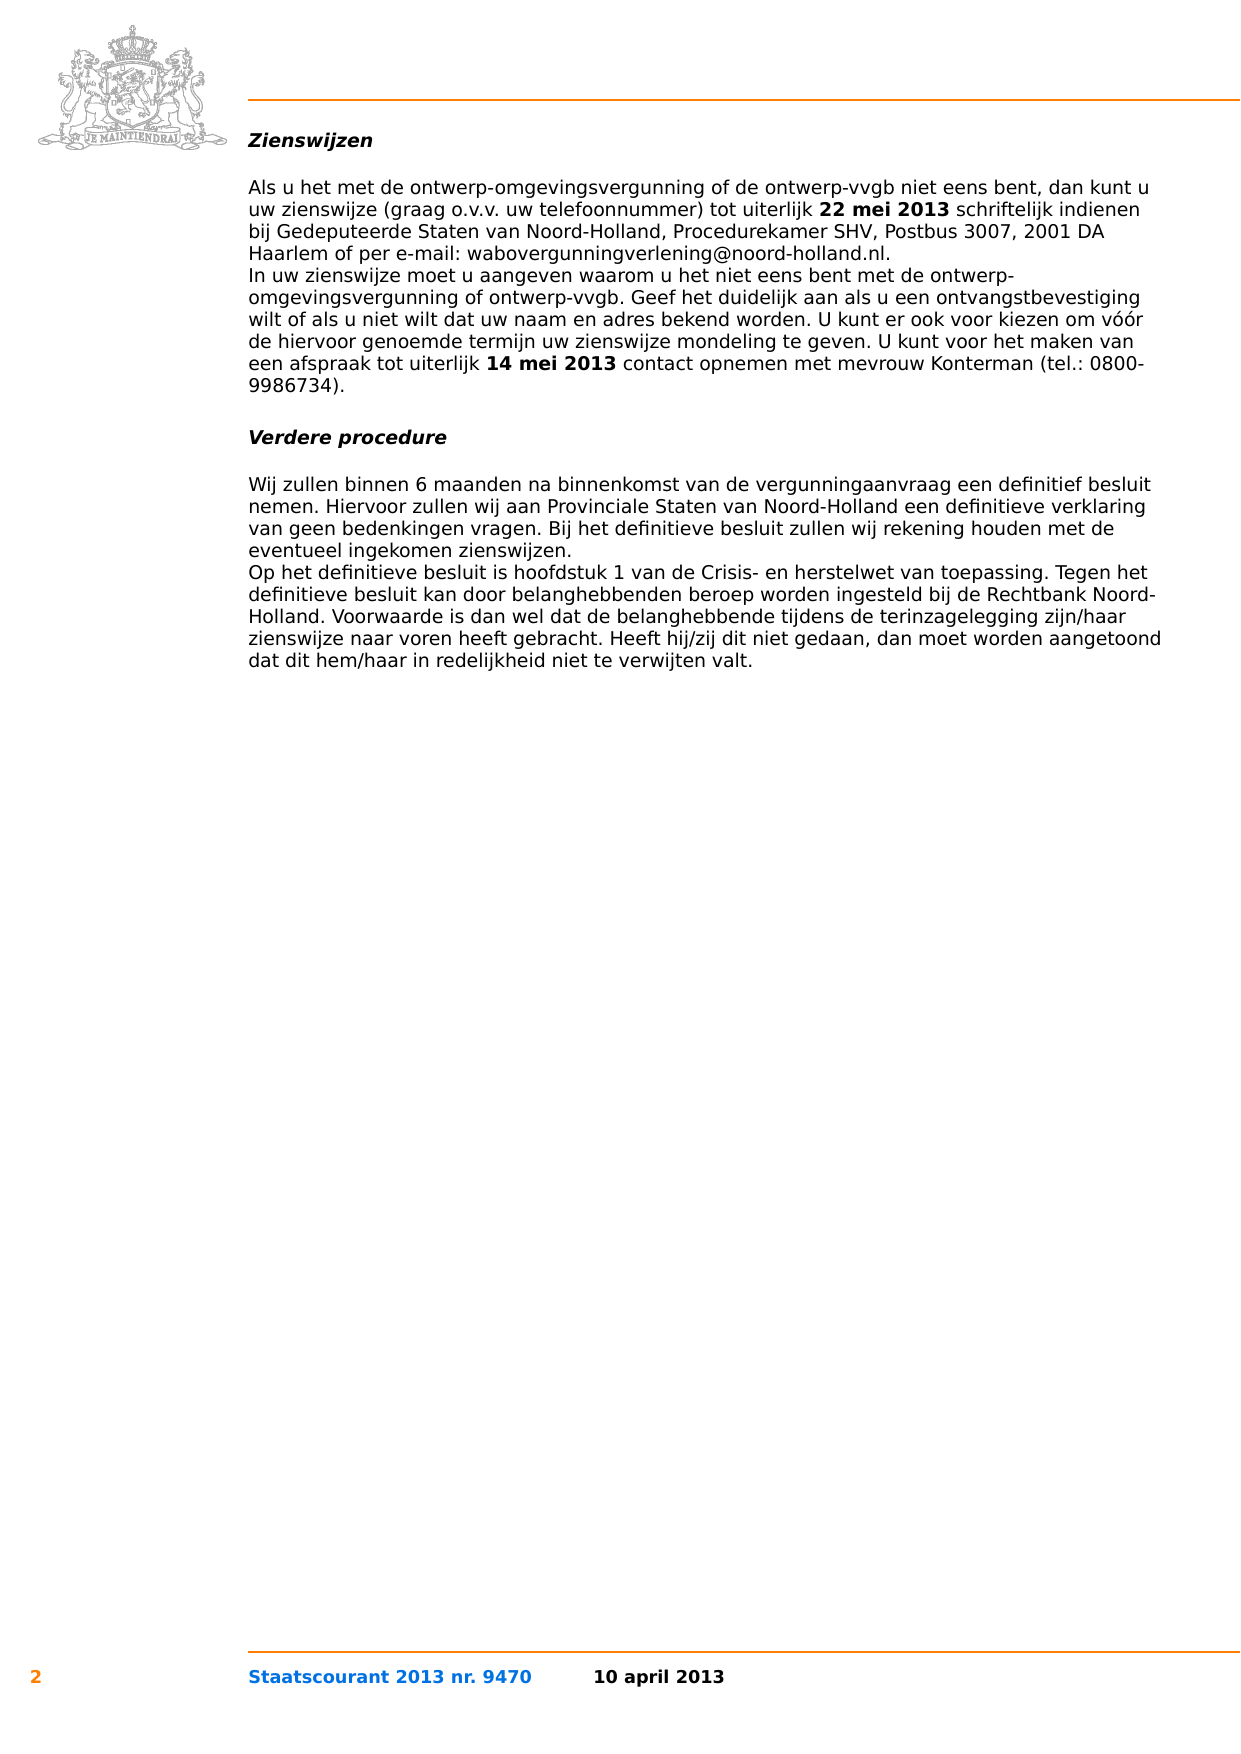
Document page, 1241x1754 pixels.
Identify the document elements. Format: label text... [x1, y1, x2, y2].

subtitle Zienswijzen [248, 130, 1163, 152]
picture [38, 25, 227, 150]
text Wij zullen binnen 6 maanden na binnenkomst van de vergunningaanvraag een definitief besluit nemen. Hiervoor zullen wij aan Provinciale Staten van Noord-Holland een definitieve verklaring van geen bedenkingen vragen. Bij het definitieve besluit zullen wij rekening houden met de eventueel ingekomen zienswijzen. [248, 474, 1163, 562]
text In uw zienswijze moet u aangeven waarom u het niet eens bent met de ontwerp-omgevingsvergunning of ontwerp-vvgb. Geef het duidelijk aan als u een ontvangstbevestiging wilt of als u niet wilt dat uw naam en adres bekend worden. U kunt er ook voor kiezen om vóór de hiervoor genoemde termijn uw zienswijze mondeling te geven. U kunt voor het maken van een afspraak tot uiterlijk 14 mei 2013 contact opnemen met mevrouw Konterman (tel.: 0800-9986734). [248, 265, 1163, 397]
subtitle Verdere procedure [248, 427, 1163, 449]
text Als u het met de ontwerp-omgevingsvergunning of de ontwerp-vvgb niet eens bent, dan kunt u uw zienswijze (graag o.v.v. uw telefoonnummer) tot uiterlijk 22 mei 2013 schriftelijk indienen bij Gedeputeerde Staten van Noord-Holland, Procedurekamer SHV, Postbus 3007, 2001 DA Haarlem of per e-mail: wabovergunningverlening@noord-holland.nl. [248, 177, 1163, 265]
text Op het definitieve besluit is hoofdstuk 1 van de Crisis- en herstelwet van toepassing. Tegen het definitieve besluit kan door belanghebbenden beroep worden ingesteld bij de Rechtbank Noord-Holland. Voorwaarde is dan wel dat de belanghebbende tijdens de terinzagelegging zijn/haar zienswijze naar voren heeft gebracht. Heeft hij/zij dit niet gedaan, dan moet worden aangetoond dat dit hem/haar in redelijkheid niet te verwijten valt. [248, 562, 1163, 671]
